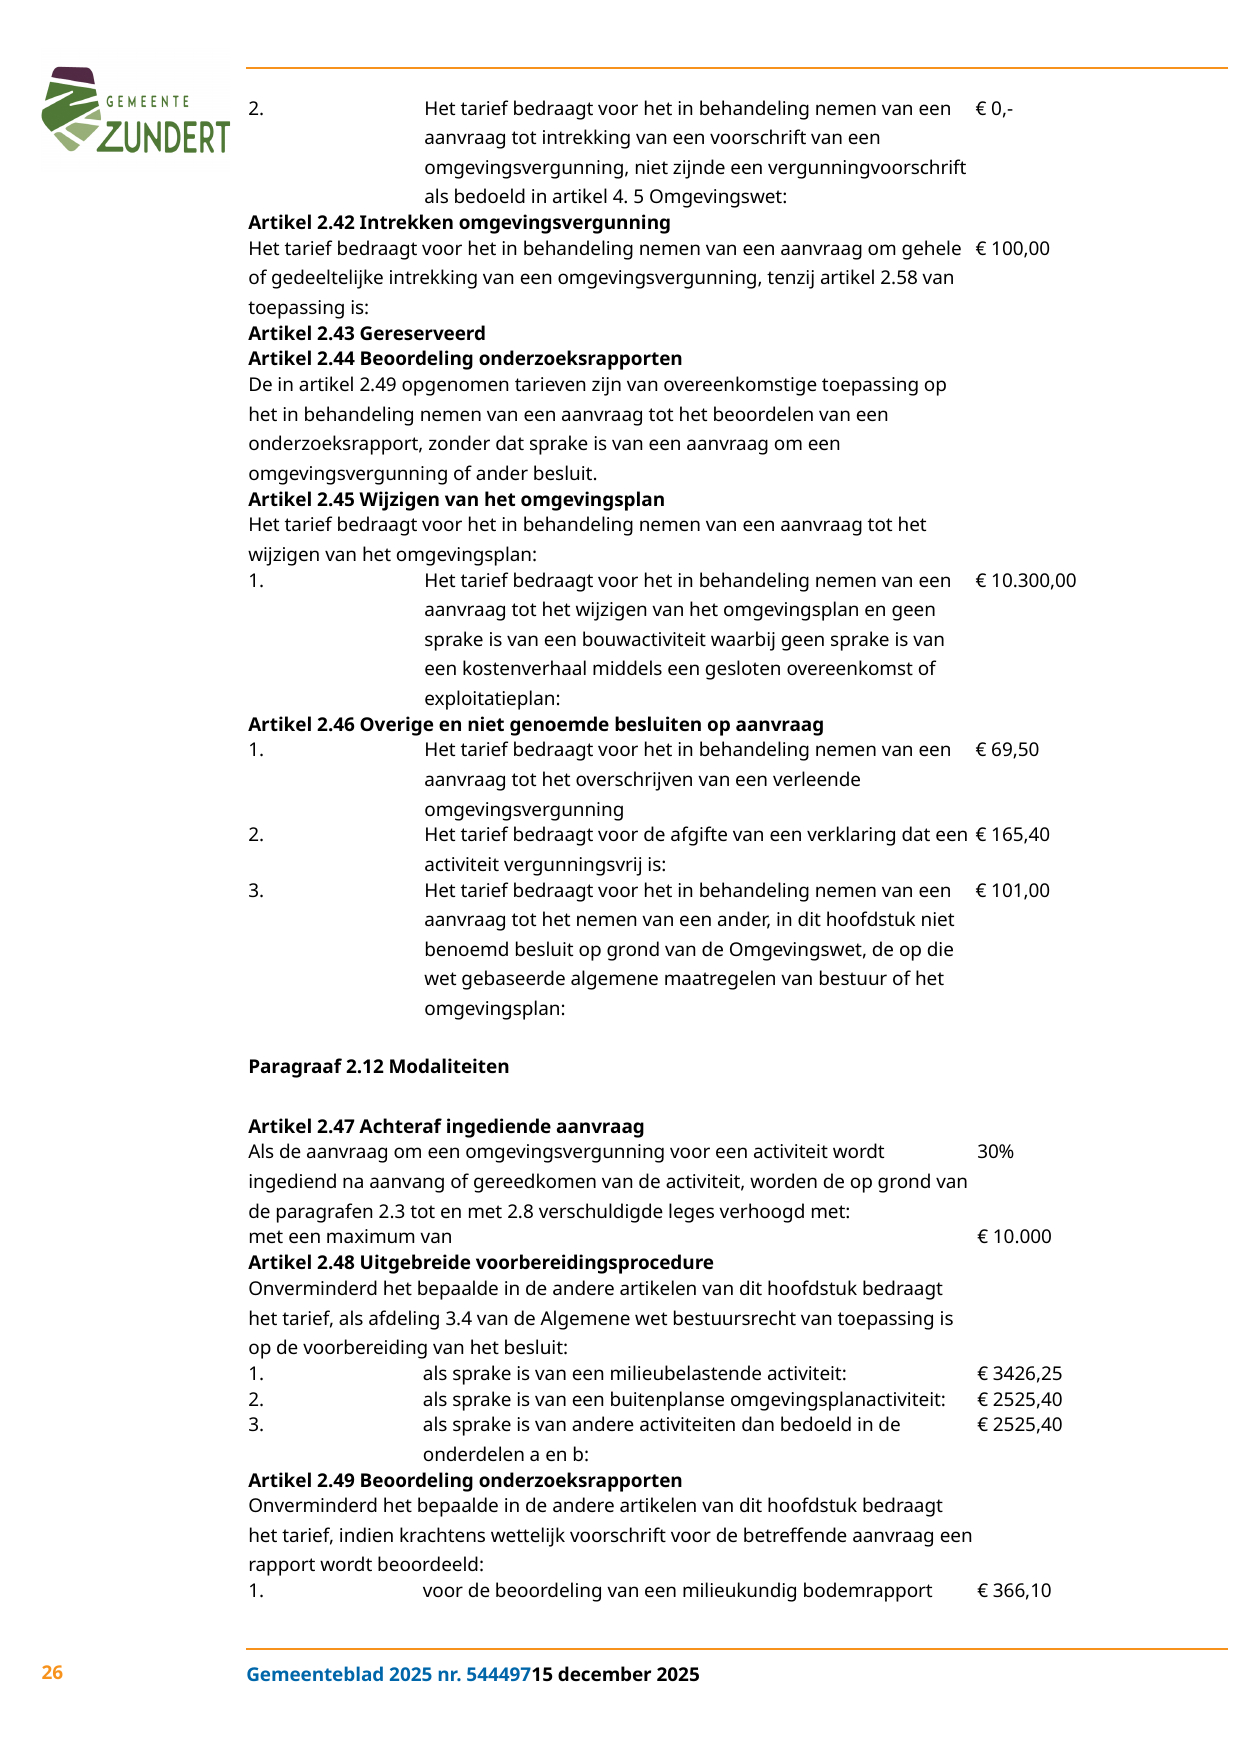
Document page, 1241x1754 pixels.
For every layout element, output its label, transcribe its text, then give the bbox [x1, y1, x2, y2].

table_cell Als de aanvraag om een omgevingsvergunning voor een activiteit wordt ingediend na aanvang of gereedkomen van de activiteit, worden de op grond van de paragrafen 2.3 tot en met 2.8 verschuldigde leges verhoogd met: [248, 1139, 977, 1224]
table_cell € 2525,40 [977, 1386, 1152, 1411]
table_cell 1. [248, 1360, 423, 1386]
table_cell € 10.300,00 [975, 567, 1152, 711]
table_cell als sprake is van een buitenplanse omgevingsplanactiviteit: [423, 1386, 977, 1411]
table_header Artikel 2.47 Achteraf ingediende aanvraag [248, 1113, 977, 1139]
table_cell € 10.000 [977, 1224, 1152, 1249]
table_header [977, 1113, 1152, 1139]
table_cell De in artikel 2.49 opgenomen tarieven zijn van overeenkomstige toepassing op het in behandeling nemen van een aanvraag tot het beoordelen van een onderzoeksrapport, zonder dat sprake is van een aanvraag om een omgevingsvergunning of ander besluit. [248, 371, 975, 486]
table_cell [977, 1275, 1152, 1360]
table_cell 30% [977, 1139, 1152, 1224]
table_cell € 3426,25 [977, 1360, 1152, 1386]
table_cell Artikel 2.48 Uitgebreide voorbereidingsprocedure [248, 1249, 977, 1275]
table_cell Het tarief bedraagt voor het in behandeling nemen van een aanvraag tot het overschrijven van een verleende omgevingsvergunning [424, 737, 975, 822]
table_cell € 366,10 [977, 1578, 1152, 1603]
table_cell [977, 1467, 1152, 1492]
table_cell [975, 209, 1152, 235]
table_cell € 0,- [975, 95, 1152, 209]
table_cell 1. [248, 567, 424, 711]
table_cell Het tarief bedraagt voor het in behandeling nemen van een aanvraag tot intrekking van een voorschrift van een omgevingsvergunning, niet zijnde een vergunningvoorschrift als bedoeld in artikel 4. 5 Omgevingswet: [424, 95, 975, 209]
table_cell 2. [248, 1386, 423, 1411]
table_cell Artikel 2.42 Intrekken omgevingsvergunning [248, 209, 975, 235]
table_cell Het tarief bedraagt voor het in behandeling nemen van een aanvraag tot het wijzigen van het omgevingsplan en geen sprake is van een bouwactiviteit waarbij geen sprake is van een kostenverhaal middels een gesloten overeenkomst of exploitatieplan: [424, 567, 975, 711]
table_cell [975, 711, 1152, 737]
table_cell voor de beoordeling van een milieukundig bodemrapport [423, 1578, 977, 1603]
table_cell Onverminderd het bepaalde in de andere artikelen van dit hoofdstuk bedraagt het tarief, als afdeling 3.4 van de Algemene wet bestuursrecht van toepassing is op de voorbereiding van het besluit: [248, 1275, 977, 1360]
table_cell [975, 512, 1152, 567]
table_cell Artikel 2.45 Wijzigen van het omgevingsplan [248, 486, 975, 512]
table_cell met een maximum van [248, 1224, 977, 1249]
table_cell Artikel 2.46 Overige en niet genoemde besluiten op aanvraag [248, 711, 975, 737]
table_cell Artikel 2.49 Beoordeling onderzoeksrapporten [248, 1467, 977, 1492]
table_cell 1. [248, 1578, 423, 1603]
table_cell [975, 320, 1152, 346]
table_cell 3. [248, 877, 424, 1021]
table_cell Artikel 2.44 Beoordeling onderzoeksrapporten [248, 346, 975, 371]
picture [41, 47, 231, 172]
table_cell als sprake is van een milieubelastende activiteit: [423, 1360, 977, 1386]
table_cell [977, 1249, 1152, 1275]
table_cell [975, 371, 1152, 486]
table_cell 3. [248, 1411, 423, 1467]
table_cell Het tarief bedraagt voor de afgifte van een verklaring dat een activiteit vergunningsvrij is: [424, 822, 975, 877]
table_cell € 165,40 [975, 822, 1152, 877]
table_cell Het tarief bedraagt voor het in behandeling nemen van een aanvraag om gehele of gedeeltelijke intrekking van een omgevingsvergunning, tenzij artikel 2.58 van toepassing is: [248, 235, 975, 320]
table_cell 1. [248, 737, 424, 822]
table_cell € 101,00 [975, 877, 1152, 1021]
table_cell € 69,50 [975, 737, 1152, 822]
table_cell [975, 486, 1152, 512]
table_cell [977, 1493, 1152, 1577]
table_cell 2. [248, 822, 424, 877]
text Paragraaf 2.12 Modaliteiten [248, 1054, 1152, 1079]
table_cell Onverminderd het bepaalde in de andere artikelen van dit hoofdstuk bedraagt het tarief, indien krachtens wettelijk voorschrift voor de betreffende aanvraag een rapport wordt beoordeeld: [248, 1493, 977, 1577]
table_cell Het tarief bedraagt voor het in behandeling nemen van een aanvraag tot het wijzigen van het omgevingsplan: [248, 512, 975, 567]
table_cell € 2525,40 [977, 1411, 1152, 1467]
table_cell Het tarief bedraagt voor het in behandeling nemen van een aanvraag tot het nemen van een ander, in dit hoofdstuk niet benoemd besluit op grond van de Omgevingswet, de op die wet gebaseerde algemene maatregelen van bestuur of het omgevingsplan: [424, 877, 975, 1021]
table_cell als sprake is van andere activiteiten dan bedoeld in de onderdelen a en b: [423, 1411, 977, 1467]
table_cell [975, 346, 1152, 371]
table_cell € 100,00 [975, 235, 1152, 320]
table_cell Artikel 2.43 Gereserveerd [248, 320, 975, 346]
table_cell 2. [248, 95, 424, 209]
